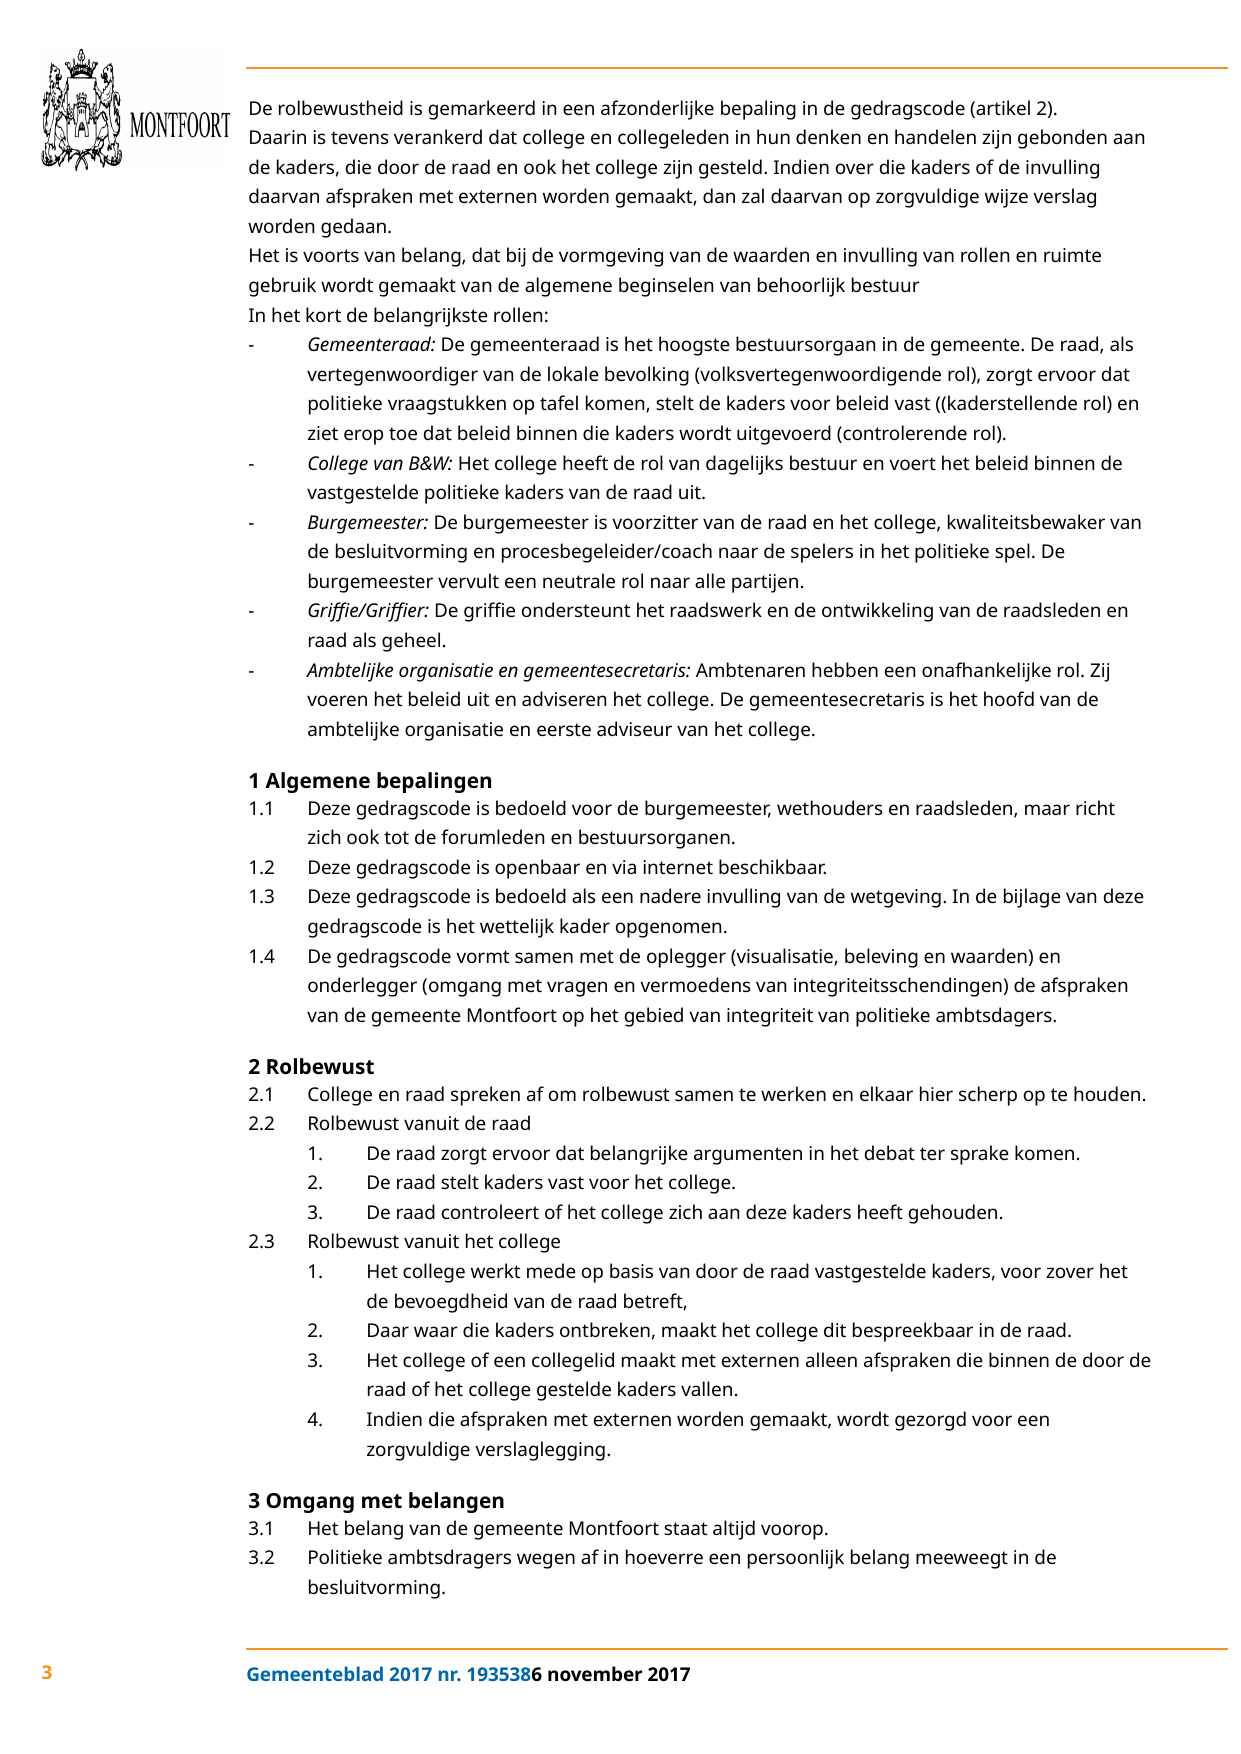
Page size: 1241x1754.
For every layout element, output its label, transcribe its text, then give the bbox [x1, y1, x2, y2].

text De rolbewustheid is gemarkeerd in een afzonderlijke bepaling in de gedragscode (artikel 2). [248, 95, 1152, 121]
text 3 Omgang met belangen [248, 1486, 1152, 1515]
list Ambtelijke organisatie en gemeentesecretaris: Ambtenaren hebben een onafhankelijke rol. Zij voeren het beleid uit en adviseren het college. De gemeentesecretaris is het hoofd van de ambtelijke organisatie en eerste adviseur van het college. [248, 657, 1152, 742]
list Indien die afspraken met externen worden gemaakt, wordt gezorgd voor een zorgvuldige verslaglegging. [307, 1406, 1152, 1462]
list College van B&W: Het college heeft de rol van dagelijks bestuur en voert het beleid binnen de vastgestelde politieke kaders van de raad uit. [248, 450, 1152, 505]
list Deze gedragscode is bedoeld als een nadere invulling van de wetgeving. In de bijlage van deze gedragscode is het wettelijk kader opgenomen. [248, 884, 1152, 939]
list Gemeenteraad: De gemeenteraad is het hoogste bestuursorgaan in de gemeente. De raad, als vertegenwoordiger van de lokale bevolking (volksvertegenwoordigende rol), zorgt ervoor dat politieke vraagstukken op tafel komen, stelt de kaders voor beleid vast ((kaderstellende rol) en ziet erop toe dat beleid binnen die kaders wordt uitgevoerd (controlerende rol). [248, 331, 1152, 446]
list College en raad spreken af om rolbewust samen te werken en elkaar hier scherp op te houden. [248, 1081, 1152, 1107]
list Rolbewust vanuit de raad [248, 1110, 1152, 1136]
list De gedragscode vormt samen met de oplegger (visualisatie, beleving en waarden) en onderlegger (omgang met vragen en vermoedens van integriteitsschendingen) de afspraken van de gemeente Montfoort op het gebied van integriteit van politieke ambtsdagers. [248, 943, 1152, 1028]
list Deze gedragscode is openbaar en via internet beschikbaar. [248, 854, 1152, 880]
list Rolbewust vanuit het college [248, 1229, 1152, 1254]
text Daarin is tevens verankerd dat college en collegeleden in hun denken en handelen zijn gebonden aan de kaders, die door de raad en ook het college zijn gesteld. Indien over die kaders of de invulling daarvan afspraken met externen worden gemaakt, dan zal daarvan op zorgvuldige wijze verslag worden gedaan. [248, 124, 1152, 239]
list Het college werkt mede op basis van door de raad vastgestelde kaders, voor zover het de bevoegdheid van de raad betreft, [307, 1258, 1152, 1314]
list Het belang van de gemeente Montfoort staat altijd voorop. [248, 1515, 1152, 1540]
list De raad stelt kaders vast voor het college. [307, 1169, 1152, 1195]
list De raad controleert of het college zich aan deze kaders heeft gehouden. [307, 1199, 1152, 1225]
list De raad zorgt ervoor dat belangrijke argumenten in het debat ter sprake komen. [307, 1140, 1152, 1166]
text Het is voorts van belang, dat bij de vormgeving van de waarden en invulling van rollen en ruimte gebruik wordt gemaakt van de algemene beginselen van behoorlijk bestuur [248, 243, 1152, 298]
list Griffie/Griffier: De griffie ondersteunt het raadswerk en de ontwikkeling van de raadsleden en raad als geheel. [248, 598, 1152, 653]
list Burgemeester: De burgemeester is voorzitter van de raad en het college, kwaliteitsbewaker van de besluitvorming en procesbegeleider/coach naar de spelers in het politieke spel. De burgemeester vervult een neutrale rol naar alle partijen. [248, 509, 1152, 594]
list Deze gedragscode is bedoeld voor de burgemeester, wethouders en raadsleden, maar richt zich ook tot de forumleden en bestuursorganen. [248, 795, 1152, 850]
list Daar waar die kaders ontbreken, maakt het college dit bespreekbaar in de raad. [307, 1317, 1152, 1343]
list Politieke ambtsdragers wegen af in hoeverre een persoonlijk belang meeweegt in de besluitvorming. [248, 1544, 1152, 1599]
text In het kort de belangrijkste rollen: [248, 302, 1152, 328]
text 2 Rolbewust [248, 1052, 1152, 1081]
list Het college of een collegelid maakt met externen alleen afspraken die binnen de door de raad of het college gestelde kaders vallen. [307, 1347, 1152, 1402]
picture [41, 47, 231, 172]
text 1 Algemene bepalingen [248, 766, 1152, 795]
